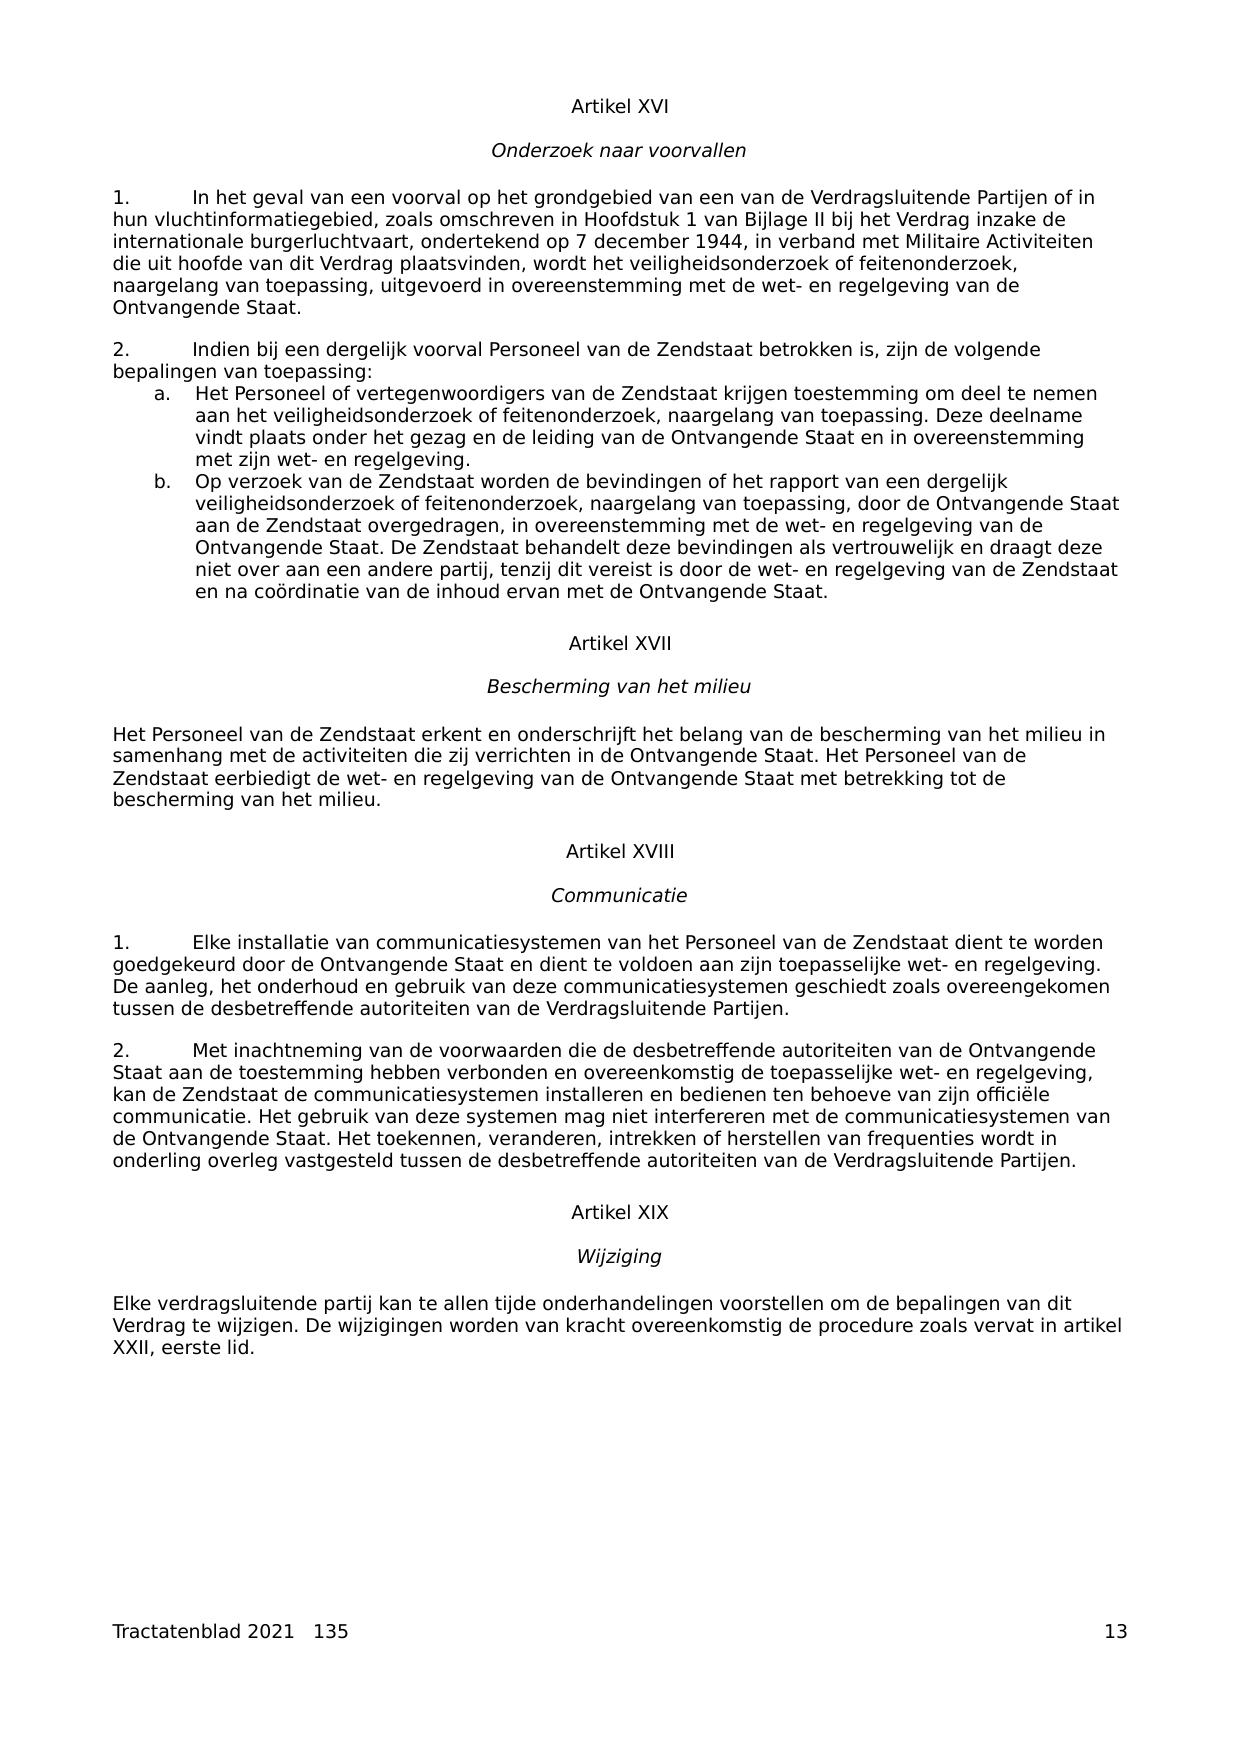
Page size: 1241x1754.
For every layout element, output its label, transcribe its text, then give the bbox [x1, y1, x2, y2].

text 2. Met inachtneming van de voorwaarden die de desbetreffende autoriteiten van de Ontvangende Staat aan de toestemming hebben verbonden en overeenkomstig de toepasselijke wet- en regelgeving, kan de Zendstaat de communicatiesystemen installeren en bedienen ten behoeve van zijn officiële communicatie. Het gebruik van deze systemen mag niet interfereren met de communicatiesystemen van de Ontvangende Staat. Het toekennen, veranderen, intrekken of herstellen van frequenties wordt in onderling overleg vastgesteld tussen de desbetreffende autoriteiten van de Verdragsluitende Partijen. [112, 1040, 1128, 1172]
text b. Op verzoek van de Zendstaat worden de bevindingen of het rapport van een dergelijk veiligheidsonderzoek of feitenonderzoek, naargelang van toepassing, door de Ontvangende Staat aan de Zendstaat overgedragen, in overeenstemming met de wet- en regelgeving van de Ontvangende Staat. De Zendstaat behandelt deze bevindingen als vertrouwelijk en draagt deze niet over aan een andere partij, tenzij dit vereist is door de wet- en regelgeving van de Zendstaat en na coördinatie van de inhoud ervan met de Ontvangende Staat. [153, 471, 1128, 602]
subtitle Artikel XVIII Communicatie [112, 841, 1128, 907]
text Elke verdragsluitende partij kan te allen tijde onderhandelingen voorstellen om de bepalingen van dit Verdrag te wijzigen. De wijzigingen worden van kracht overeenkomstig de procedure zoals vervat in artikel XXII, eerste lid. [112, 1293, 1128, 1359]
text a. Het Personeel of vertegenwoordigers van de Zendstaat krijgen toestemming om deel te nemen aan het veiligheidsonderzoek of feitenonderzoek, naargelang van toepassing. Deze deelname vindt plaats onder het gezag en de leiding van de Ontvangende Staat en in overeenstemming met zijn wet- en regelgeving. [153, 383, 1128, 471]
text 1. In het geval van een voorval op het grondgebied van een van de Verdragsluitende Partijen of in hun vluchtinformatiegebied, zoals omschreven in Hoofdstuk 1 van Bijlage II bij het Verdrag inzake de internationale burgerluchtvaart, ondertekend op 7 december 1944, in verband met Militaire Activiteiten die uit hoofde van dit Verdrag plaatsvinden, wordt het veiligheidsonderzoek of feitenonderzoek, naargelang van toepassing, uitgevoerd in overeenstemming met de wet- en regelgeving van de Ontvangende Staat. [112, 187, 1128, 319]
subtitle Artikel XIX Wijziging [112, 1202, 1128, 1268]
text 1. Elke installatie van communicatiesystemen van het Personeel van de Zendstaat dient te worden goedgekeurd door de Ontvangende Staat en dient te voldoen aan zijn toepasselijke wet- en regelgeving. De aanleg, het onderhoud en gebruik van deze communicatiesystemen geschiedt zoals overeengekomen tussen de desbetreffende autoriteiten van de Verdragsluitende Partijen. [112, 932, 1128, 1020]
subtitle Artikel XVII Bescherming van het milieu [112, 632, 1128, 698]
text Het Personeel van de Zendstaat erkent en onderschrijft het belang van de bescherming van het milieu in samenhang met de activiteiten die zij verrichten in de Ontvangende Staat. Het Personeel van de Zendstaat eerbiedigt de wet- en regelgeving van de Ontvangende Staat met betrekking tot de bescherming van het milieu. [112, 723, 1128, 811]
subtitle Artikel XVI Onderzoek naar voorvallen [112, 96, 1128, 162]
text 2. Indien bij een dergelijk voorval Personeel van de Zendstaat betrokken is, zijn de volgende bepalingen van toepassing: [112, 339, 1128, 383]
